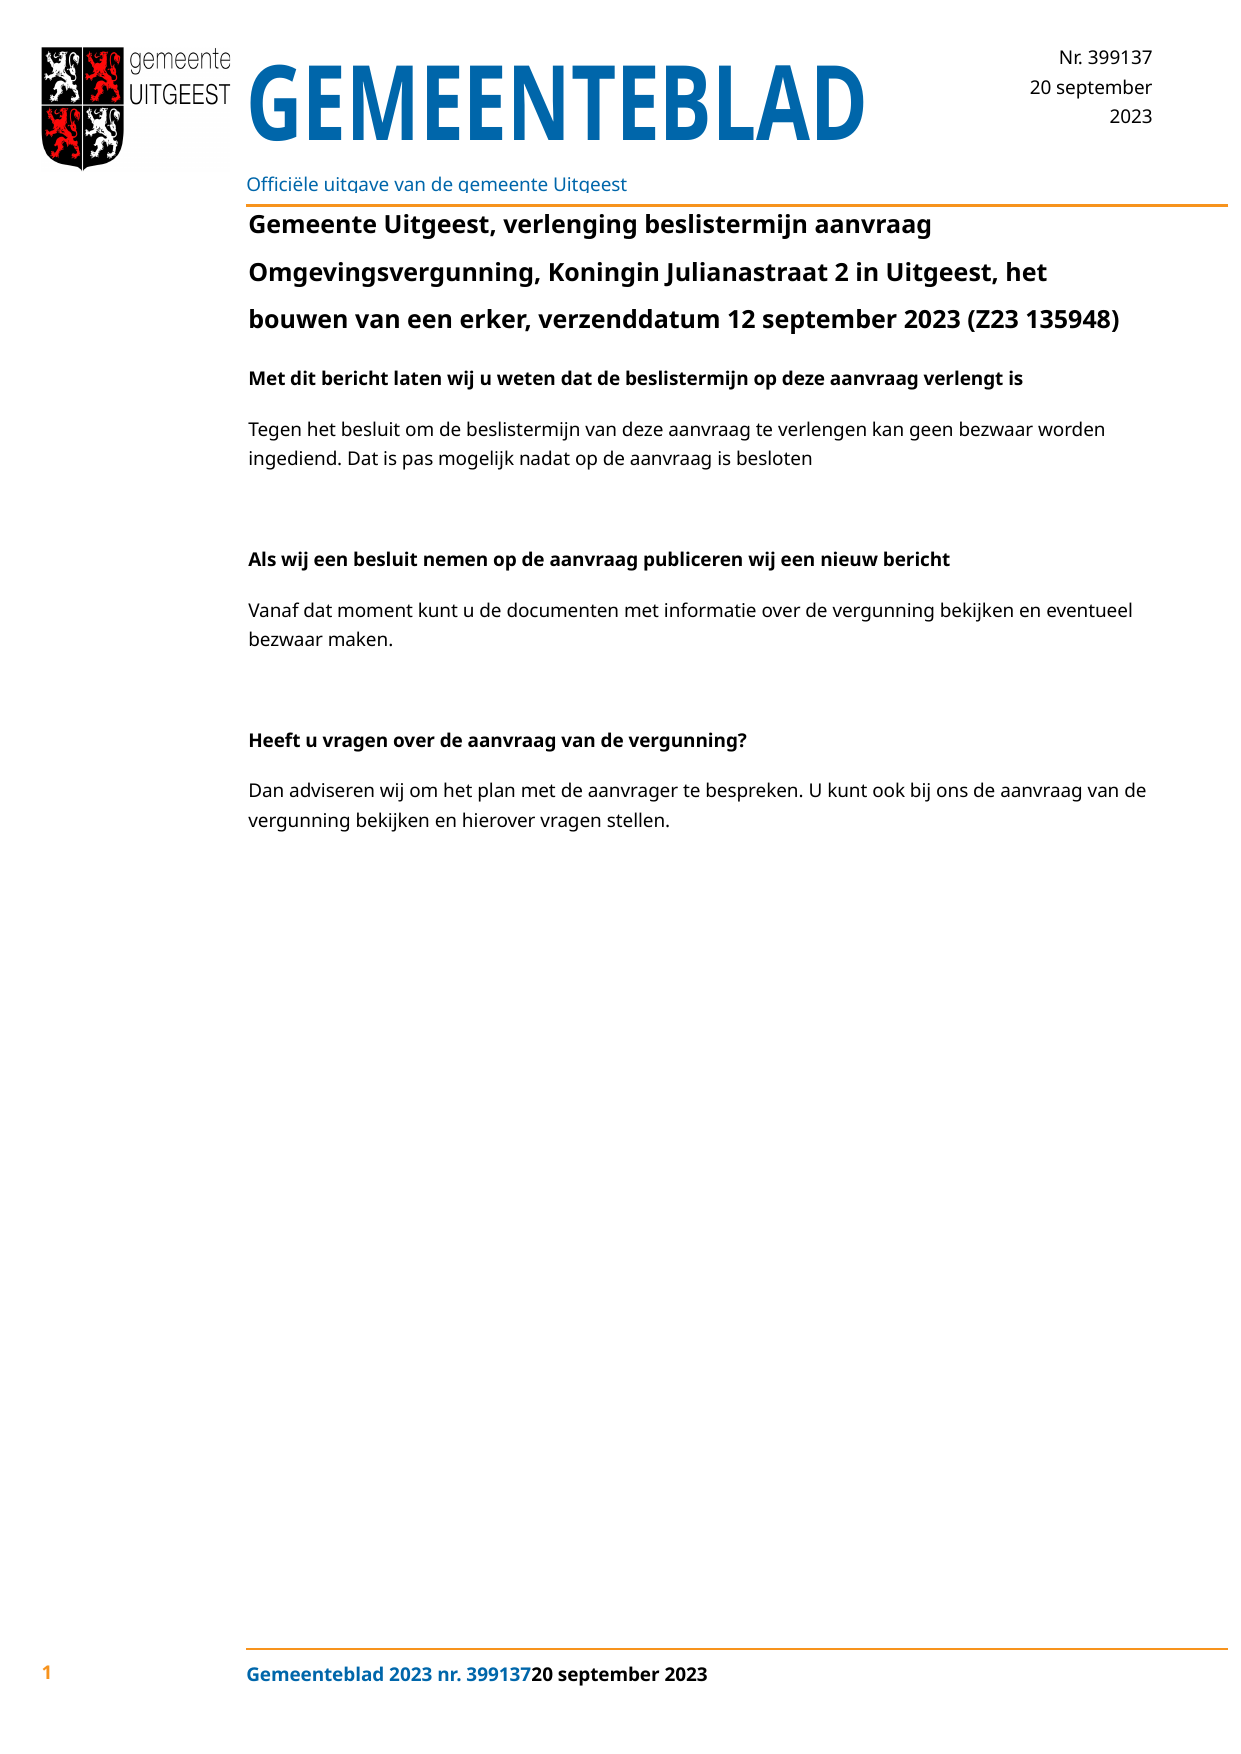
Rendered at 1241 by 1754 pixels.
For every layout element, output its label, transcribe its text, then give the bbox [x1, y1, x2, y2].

text Tegen het besluit om de beslistermijn van deze aanvraag te verlengen kan geen bezwaar worden ingediend. Dat is pas mogelijk nadat op de aanvraag is besloten [248, 416, 1152, 471]
text Vanaf dat moment kunt u de documenten met informatie over de vergunning bekijken en eventueel bezwaar maken. [248, 597, 1152, 652]
picture [41, 47, 231, 172]
text Heeft u vragen over de aanvraag van de vergunning? [248, 727, 1152, 753]
text Als wij een besluit nemen op de aanvraag publiceren wij een nieuw bericht [248, 546, 1152, 572]
text Gemeente Uitgeest, verlenging beslistermijn aanvraag Omgevingsvergunning, Koningin Julianastraat 2 in Uitgeest, het bouwen van een erker, verzenddatum 12 september 2023 (Z23 135948) [248, 207, 1152, 336]
text Met dit bericht laten wij u weten dat de beslistermijn op deze aanvraag verlengt is [248, 366, 1152, 391]
text Dan adviseren wij om het plan met de aanvrager te bespreken. U kunt ook bij ons de aanvraag van de vergunning bekijken en hierover vragen stellen. [248, 778, 1152, 833]
